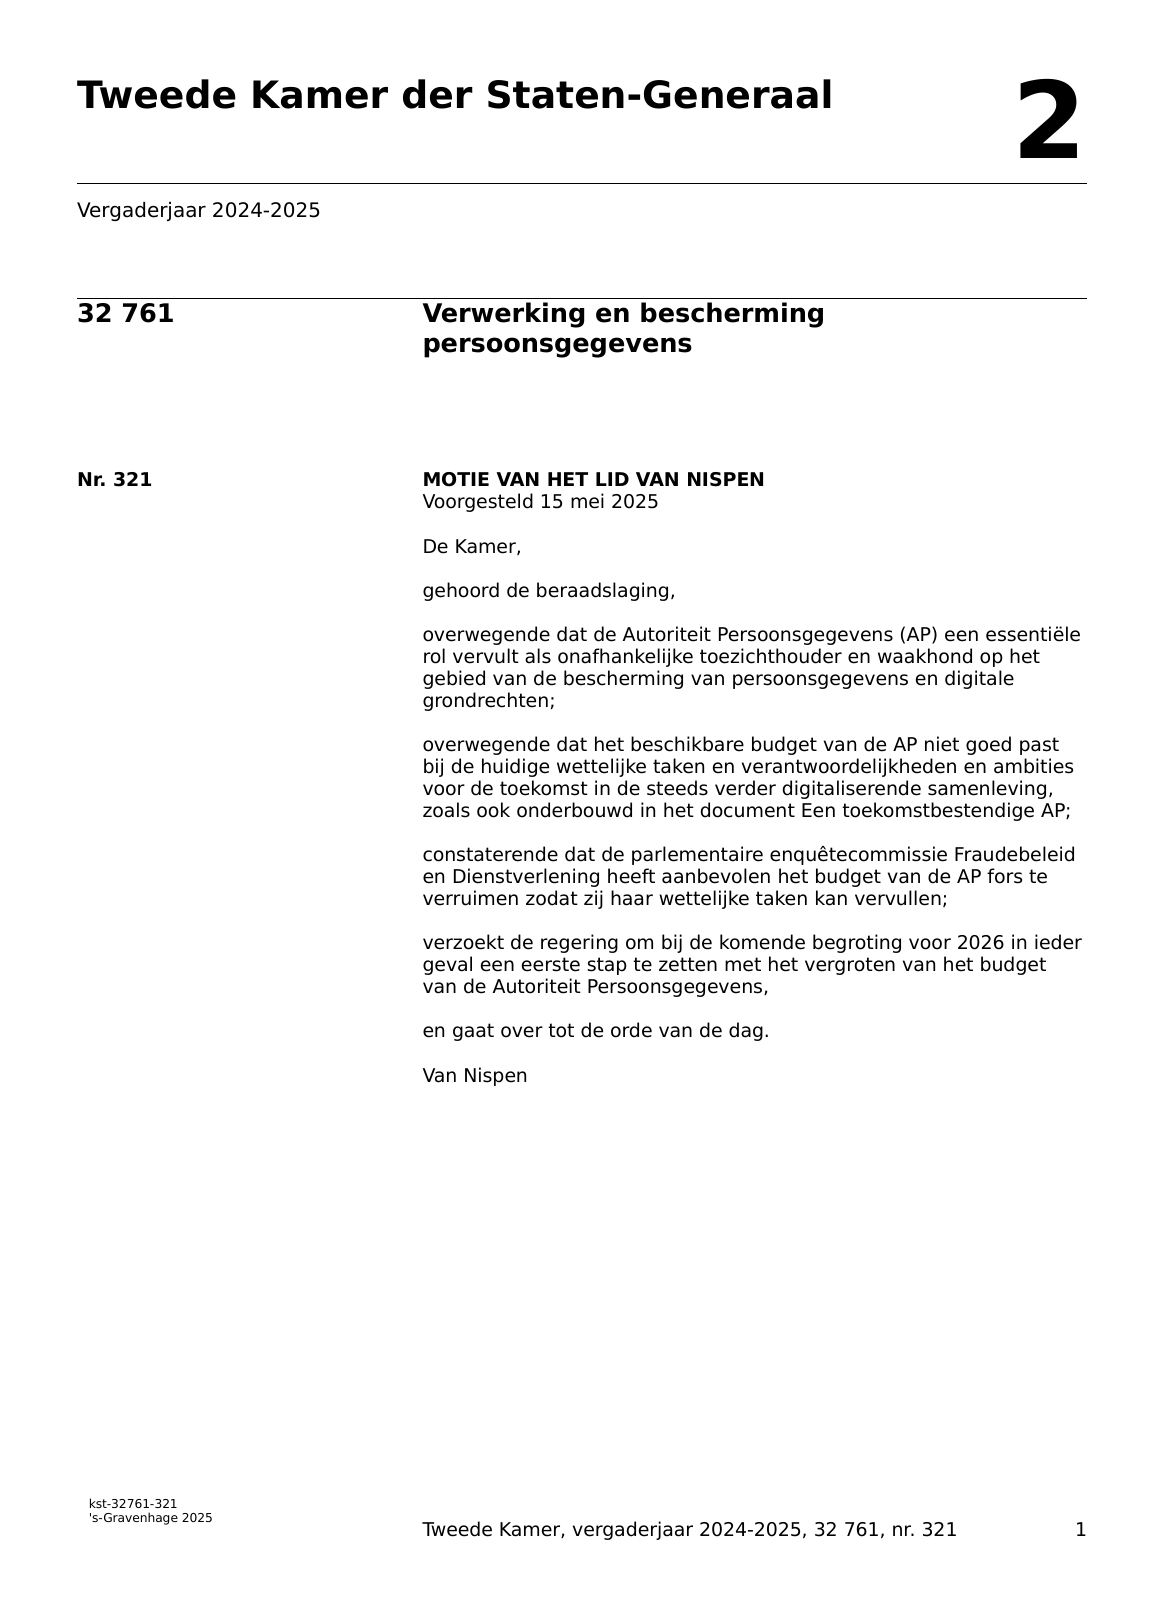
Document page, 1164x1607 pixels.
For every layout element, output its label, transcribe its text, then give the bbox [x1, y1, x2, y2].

text verzoekt de regering om bij de komende begroting voor 2026 in ieder geval een eerste stap te zetten met het vergroten van het budget van de Autoriteit Persoonsgegevens, [422, 932, 1087, 998]
text gehoord de beraadslaging, [422, 580, 1087, 602]
subtitle Nr. 321 MOTIE VAN HET LID VAN NISPEN [77, 469, 1087, 491]
text overwegende dat de Autoriteit Persoonsgegevens (AP) een essentiële rol vervult als onafhankelijke toezichthouder en waakhond op het gebied van de bescherming van persoonsgegevens en digitale grondrechten; [422, 624, 1087, 712]
text constaterende dat de parlementaire enquêtecommissie Fraudebeleid en Dienstverlening heeft aanbevolen het budget van de AP fors te verruimen zodat zij haar wettelijke taken kan vervullen; [422, 844, 1087, 910]
subtitle 32 761 Verwerking en bescherming persoonsgegevens [77, 299, 1087, 358]
table_header 2 [886, 59, 1087, 183]
table_header Tweede Kamer der Staten-Generaal [77, 59, 886, 183]
table_cell Vergaderjaar 2024-2025 [77, 184, 1087, 298]
text De Kamer, [422, 536, 1087, 557]
text en gaat over tot de orde van de dag. [422, 1020, 1087, 1042]
text Voorgesteld 15 mei 2025 [422, 491, 1087, 513]
text Van Nispen [422, 1064, 1087, 1086]
text kst-32761-321 [88, 1497, 323, 1511]
text 's-Gravenhage 2025 [88, 1511, 323, 1525]
text overwegende dat het beschikbare budget van de AP niet goed past bij de huidige wettelijke taken en verantwoordelijkheden en ambities voor de toekomst in de steeds verder digitaliserende samenleving, zoals ook onderbouwd in het document Een toekomstbestendige AP; [422, 734, 1087, 822]
